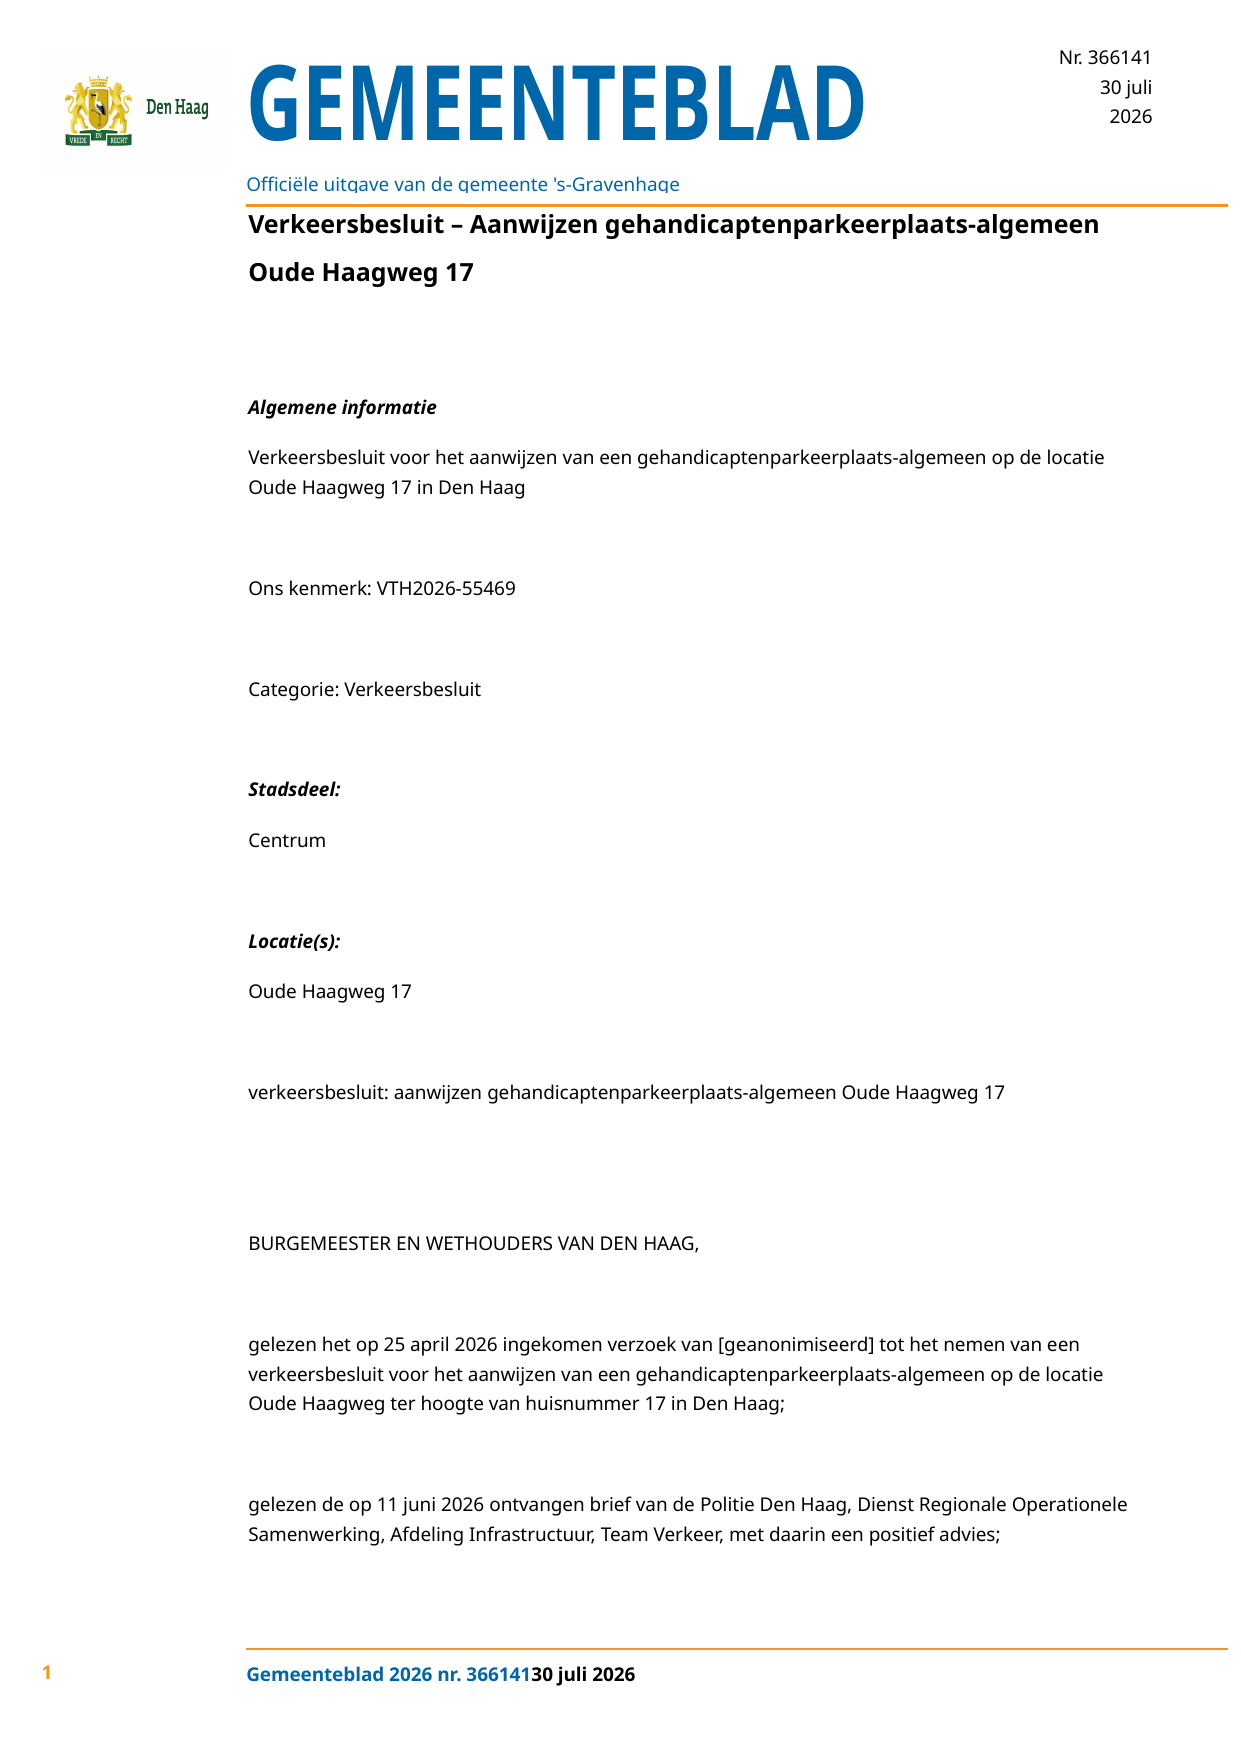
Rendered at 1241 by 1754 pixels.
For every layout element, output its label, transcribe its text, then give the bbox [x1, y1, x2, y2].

text Verkeersbesluit voor het aanwijzen van een gehandicaptenparkeerplaats-algemeen op de locatie Oude Haagweg 17 in Den Haag [248, 444, 1152, 500]
text Algemene informatie [248, 394, 1152, 420]
text Ons kenmerk: VTH2026-55469 [248, 575, 1152, 601]
text gelezen de op 11 juni 2026 ontvangen brief van de Politie Den Haag, Dienst Regionale Operationele Samenwerking, Afdeling Infrastructuur, Team Verkeer, met daarin een positief advies; [248, 1491, 1152, 1546]
text Oude Haagweg 17 [248, 978, 1152, 1004]
text Categorie: Verkeersbesluit [248, 676, 1152, 701]
text Verkeersbesluit – Aanwijzen gehandicaptenparkeerplaats-algemeen Oude Haagweg 17 [248, 207, 1152, 288]
text Stadsdeel: [248, 777, 1152, 802]
picture [41, 47, 231, 172]
text BURGEMEESTER EN WETHOUDERS VAN DEN HAAG, [248, 1230, 1152, 1256]
text Locatie(s): [248, 928, 1152, 953]
text gelezen het op 25 april 2026 ingekomen verzoek van [geanonimiseerd] tot het nemen van een verkeersbesluit voor het aanwijzen van een gehandicaptenparkeerplaats-algemeen op de locatie Oude Haagweg ter hoogte van huisnummer 17 in Den Haag; [248, 1331, 1152, 1416]
text verkeersbesluit: aanwijzen gehandicaptenparkeerplaats-algemeen Oude Haagweg 17 [248, 1079, 1152, 1105]
text Centrum [248, 827, 1152, 853]
